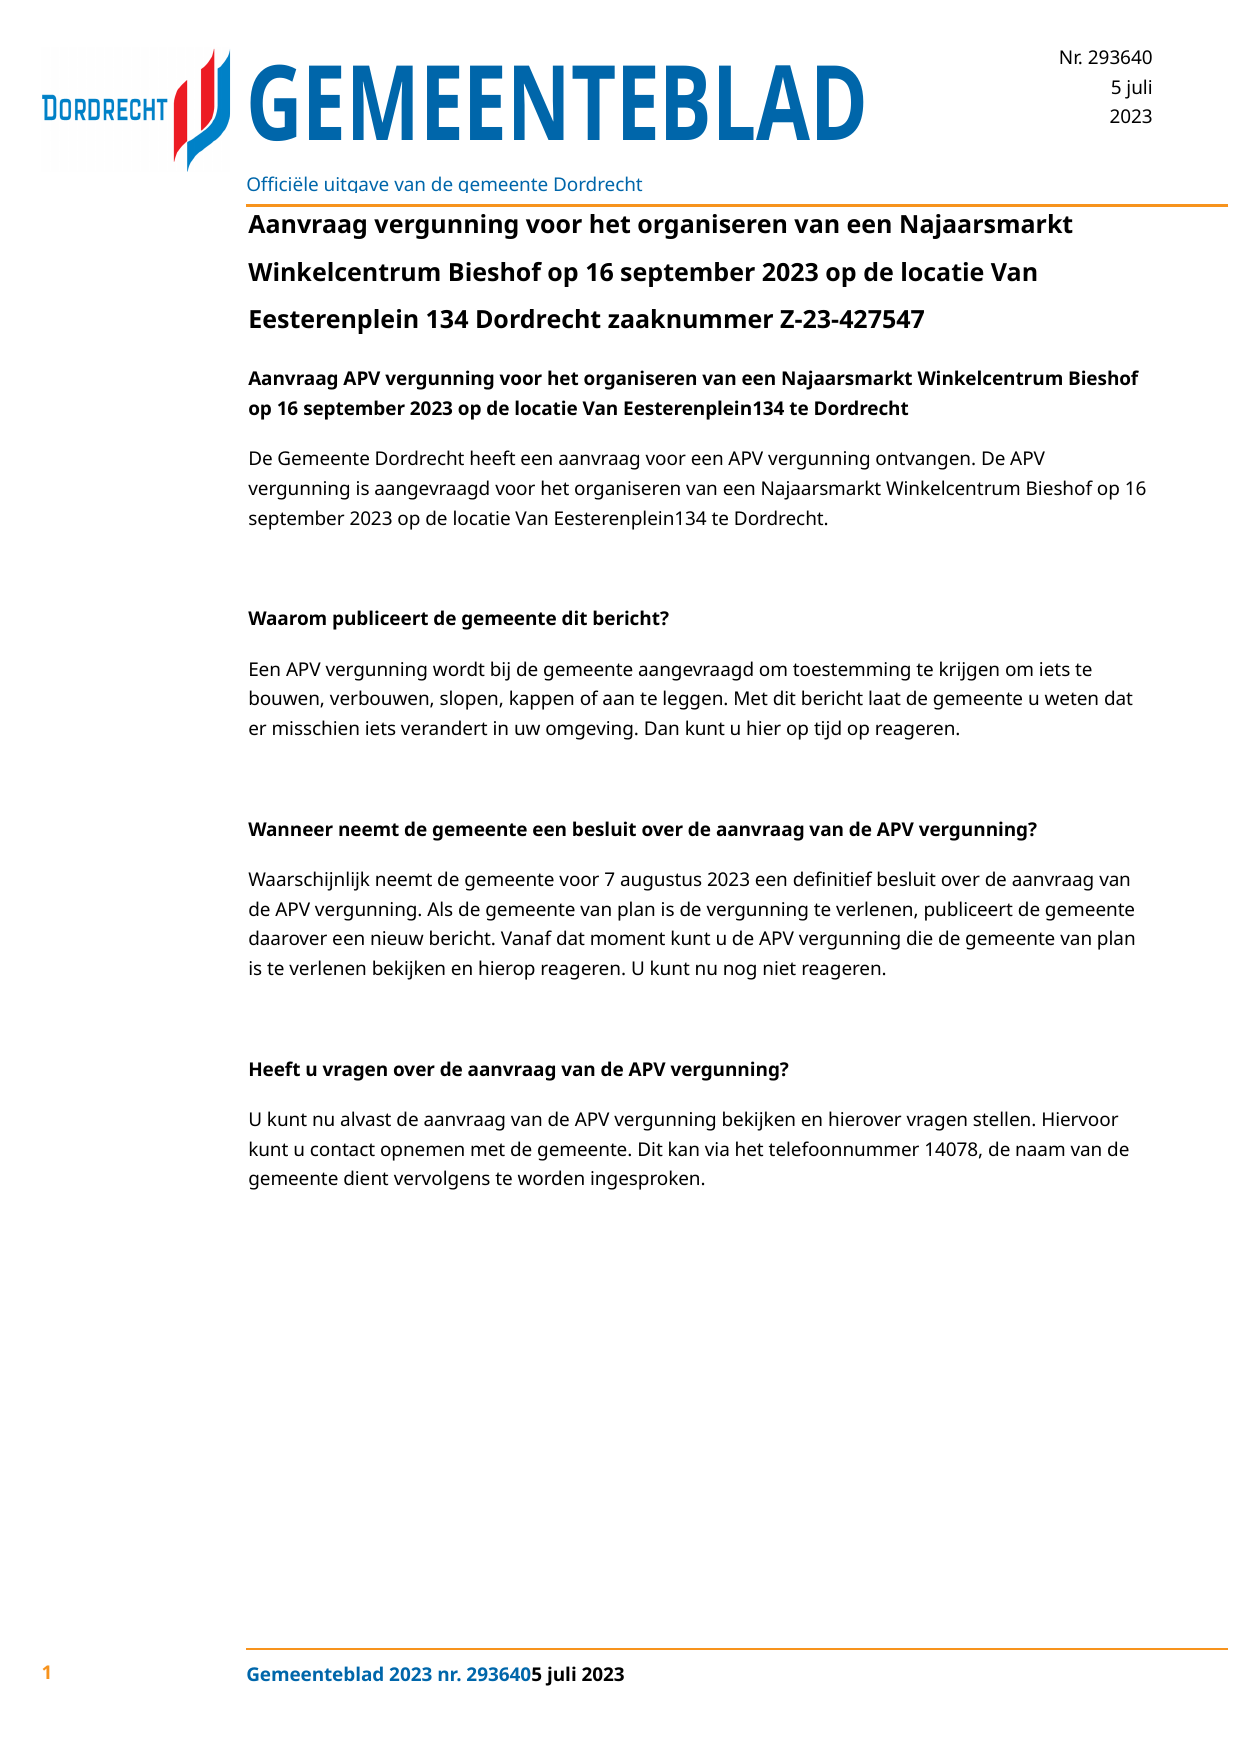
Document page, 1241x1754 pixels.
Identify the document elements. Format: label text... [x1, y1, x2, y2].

text Heeft u vragen over de aanvraag van de APV vergunning? [248, 1056, 1152, 1082]
text Een APV vergunning wordt bij de gemeente aangevraagd om toestemming te krijgen om iets te bouwen, verbouwen, slopen, kappen of aan te leggen. Met dit bericht laat de gemeente u weten dat er misschien iets verandert in uw omgeving. Dan kunt u hier op tijd op reageren. [248, 656, 1152, 741]
text Aanvraag vergunning voor het organiseren van een Najaarsmarkt Winkelcentrum Bieshof op 16 september 2023 op de locatie Van Eesterenplein 134 Dordrecht zaaknummer Z-23-427547 [248, 207, 1152, 336]
text Aanvraag APV vergunning voor het organiseren van een Najaarsmarkt Winkelcentrum Bieshof op 16 september 2023 op de locatie Van Eesterenplein134 te Dordrecht [248, 366, 1152, 421]
text Wanneer neemt de gemeente een besluit over de aanvraag van de APV vergunning? [248, 816, 1152, 842]
text De Gemeente Dordrecht heeft een aanvraag voor een APV vergunning ontvangen. De APV vergunning is aangevraagd voor het organiseren van een Najaarsmarkt Winkelcentrum Bieshof op 16 september 2023 op de locatie Van Eesterenplein134 te Dordrecht. [248, 446, 1152, 530]
text Waarom publiceert de gemeente dit bericht? [248, 606, 1152, 631]
picture [41, 47, 231, 172]
text Waarschijnlijk neemt de gemeente voor 7 augustus 2023 een definitief besluit over de aanvraag van de APV vergunning. Als de gemeente van plan is de vergunning te verlenen, publiceert de gemeente daarover een nieuw bericht. Vanaf dat moment kunt u de APV vergunning die de gemeente van plan is te verlenen bekijken en hierop reageren. U kunt nu nog niet reageren. [248, 866, 1152, 981]
text U kunt nu alvast de aanvraag van de APV vergunning bekijken en hierover vragen stellen. Hiervoor kunt u contact opnemen met de gemeente. Dit kan via het telefoonnummer 14078, de naam van de gemeente dient vervolgens te worden ingesproken. [248, 1106, 1152, 1191]
